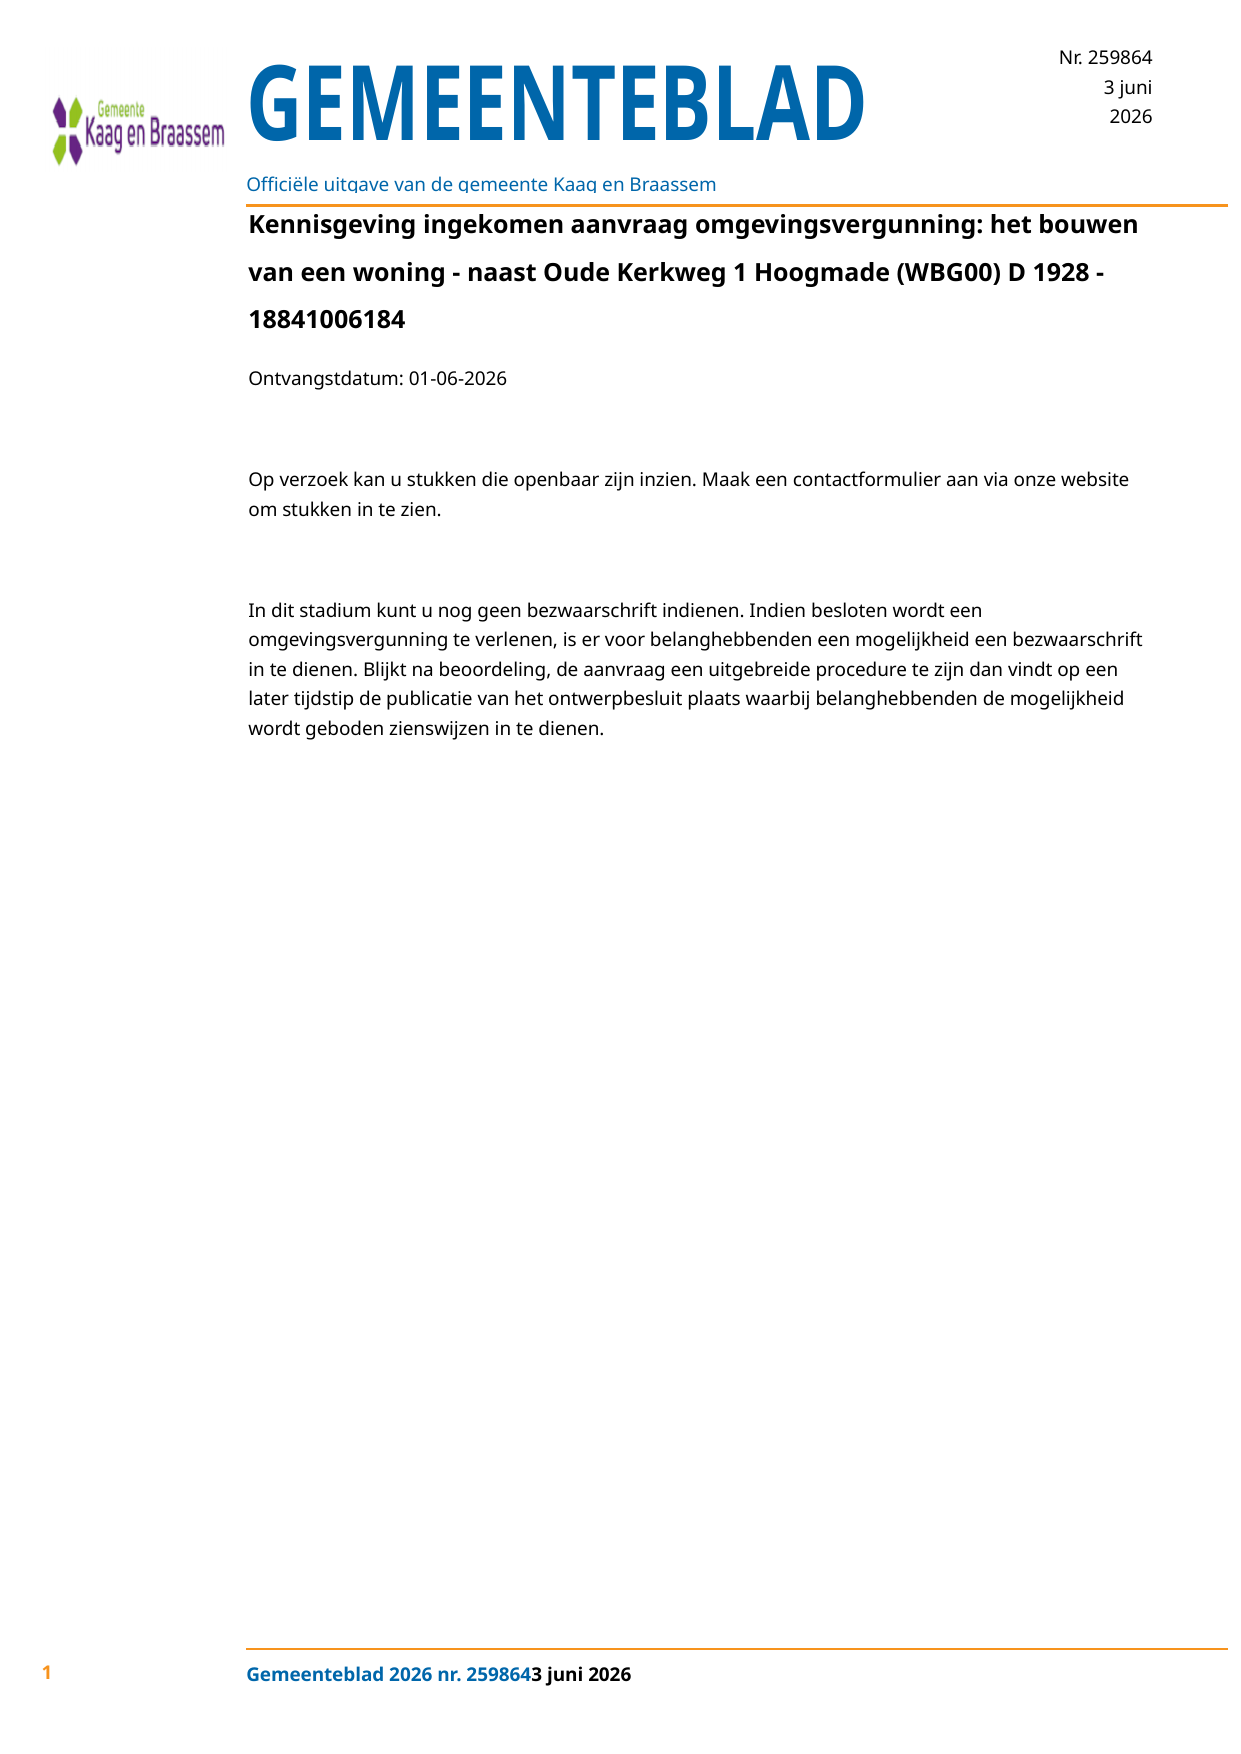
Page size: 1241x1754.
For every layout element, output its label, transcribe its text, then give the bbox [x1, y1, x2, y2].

text Ontvangstdatum: 01-06-2026 [248, 366, 1152, 391]
text In dit stadium kunt u nog geen bezwaarschrift indienen. Indien besloten wordt een omgevingsvergunning te verlenen, is er voor belanghebbenden een mogelijkheid een bezwaarschrift in te dienen. Blijkt na beoordeling, de aanvraag een uitgebreide procedure te zijn dan vindt op een later tijdstip de publicatie van het ontwerpbesluit plaats waarbij belanghebbenden de mogelijkheid wordt geboden zienswijzen in te dienen. [248, 597, 1152, 741]
picture [41, 47, 231, 172]
text Op verzoek kan u stukken die openbaar zijn inzien. Maak een contactformulier aan via onze website om stukken in te zien. [248, 466, 1152, 522]
text Kennisgeving ingekomen aanvraag omgevingsvergunning: het bouwen van een woning - naast Oude Kerkweg 1 Hoogmade (WBG00) D 1928 - 18841006184 [248, 207, 1152, 336]
